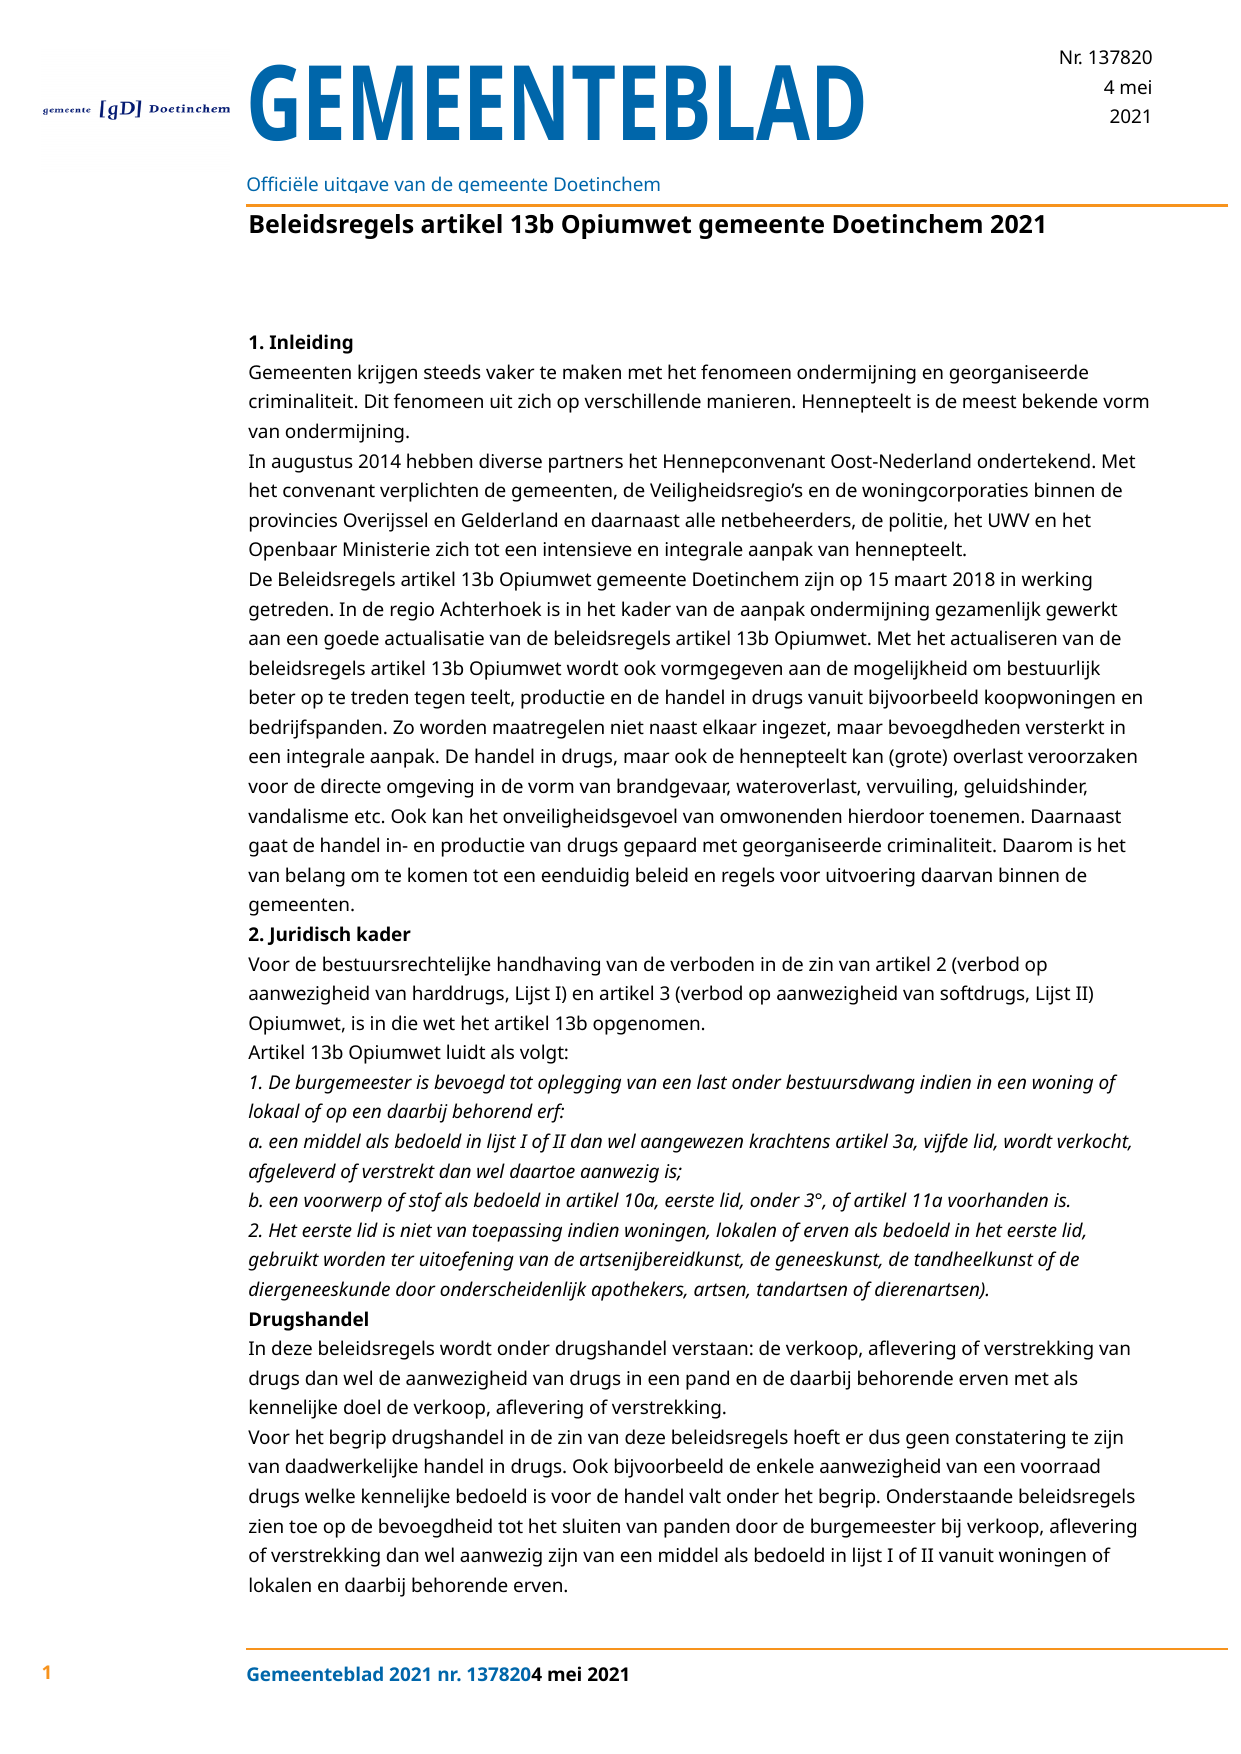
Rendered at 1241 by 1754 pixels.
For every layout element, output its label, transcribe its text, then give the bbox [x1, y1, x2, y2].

text In augustus 2014 hebben diverse partners het Hennepconvenant Oost-Nederland ondertekend. Met het convenant verplichten de gemeenten, de Veiligheidsregio’s en de woningcorporaties binnen de provincies Overijssel en Gelderland en daarnaast alle netbeheerders, de politie, het UWV en het Openbaar Ministerie zich tot een intensieve en integrale aanpak van hennepteelt. [248, 448, 1152, 562]
text 1. De burgemeester is bevoegd tot oplegging van een last onder bestuursdwang indien in een woning of lokaal of op een daarbij behorend erf: [248, 1069, 1152, 1124]
text Voor de bestuursrechtelijke handhaving van de verboden in de zin van artikel 2 (verbod op aanwezigheid van harddrugs, Lijst I) en artikel 3 (verbod op aanwezigheid van softdrugs, Lijst II) Opiumwet, is in die wet het artikel 13b opgenomen. [248, 951, 1152, 1036]
text De Beleidsregels artikel 13b Opiumwet gemeente Doetinchem zijn op 15 maart 2018 in werking getreden. In de regio Achterhoek is in het kader van de aanpak ondermijning gezamenlijk gewerkt aan een goede actualisatie van de beleidsregels artikel 13b Opiumwet. Met het actualiseren van de beleidsregels artikel 13b Opiumwet wordt ook vormgegeven aan de mogelijkheid om bestuurlijk beter op te treden tegen teelt, productie en de handel in drugs vanuit bijvoorbeeld koopwoningen en bedrijfspanden. Zo worden maatregelen niet naast elkaar ingezet, maar bevoegdheden versterkt in een integrale aanpak. De handel in drugs, maar ook de hennepteelt kan (grote) overlast veroorzaken voor de directe omgeving in de vorm van brandgevaar, wateroverlast, vervuiling, geluidshinder, vandalisme etc. Ook kan het onveiligheidsgevoel van omwonenden hierdoor toenemen. Daarnaast gaat de handel in- en productie van drugs gepaard met georganiseerde criminaliteit. Daarom is het van belang om te komen tot een eenduidig beleid en regels voor uitvoering daarvan binnen de gemeenten. [248, 566, 1152, 917]
text In deze beleidsregels wordt onder drugshandel verstaan: de verkoop, aflevering of verstrekking van drugs dan wel de aanwezigheid van drugs in een pand en de daarbij behorende erven met als kennelijke doel de verkoop, aflevering of verstrekking. [248, 1335, 1152, 1420]
text Gemeenten krijgen steeds vaker te maken met het fenomeen ondermijning en georganiseerde criminaliteit. Dit fenomeen uit zich op verschillende manieren. Hennepteelt is de meest bekende vorm van ondermijning. [248, 359, 1152, 444]
picture [41, 47, 231, 172]
text b. een voorwerp of stof als bedoeld in artikel 10a, eerste lid, onder 3°, of artikel 11a voorhanden is. [248, 1187, 1152, 1213]
text 2. Het eerste lid is niet van toepassing indien woningen, lokalen of erven als bedoeld in het eerste lid, gebruikt worden ter uitoefening van de artsenijbereidkunst, de geneeskunst, de tandheelkunst of de diergeneeskunde door onderscheidenlijk apothekers, artsen, tandartsen of dierenartsen). [248, 1217, 1152, 1302]
text Beleidsregels artikel 13b Opiumwet gemeente Doetinchem 2021 [248, 207, 1152, 241]
text 1. Inleiding [248, 329, 1152, 355]
text a. een middel als bedoeld in lijst I of II dan wel aangewezen krachtens artikel 3a, vijfde lid, wordt verkocht, afgeleverd of verstrekt dan wel daartoe aanwezig is; [248, 1128, 1152, 1183]
text Artikel 13b Opiumwet luidt als volgt: [248, 1039, 1152, 1065]
text Voor het begrip drugshandel in de zin van deze beleidsregels hoeft er dus geen constatering te zijn van daadwerkelijke handel in drugs. Ook bijvoorbeeld de enkele aanwezigheid van een voorraad drugs welke kennelijke bedoeld is voor de handel valt onder het begrip. Onderstaande beleidsregels zien toe op de bevoegdheid tot het sluiten van panden door de burgemeester bij verkoop, aflevering of verstrekking dan wel aanwezig zijn van een middel als bedoeld in lijst I of II vanuit woningen of lokalen en daarbij behorende erven. [248, 1424, 1152, 1598]
text Drugshandel [248, 1306, 1152, 1331]
text 2. Juridisch kader [248, 921, 1152, 947]
